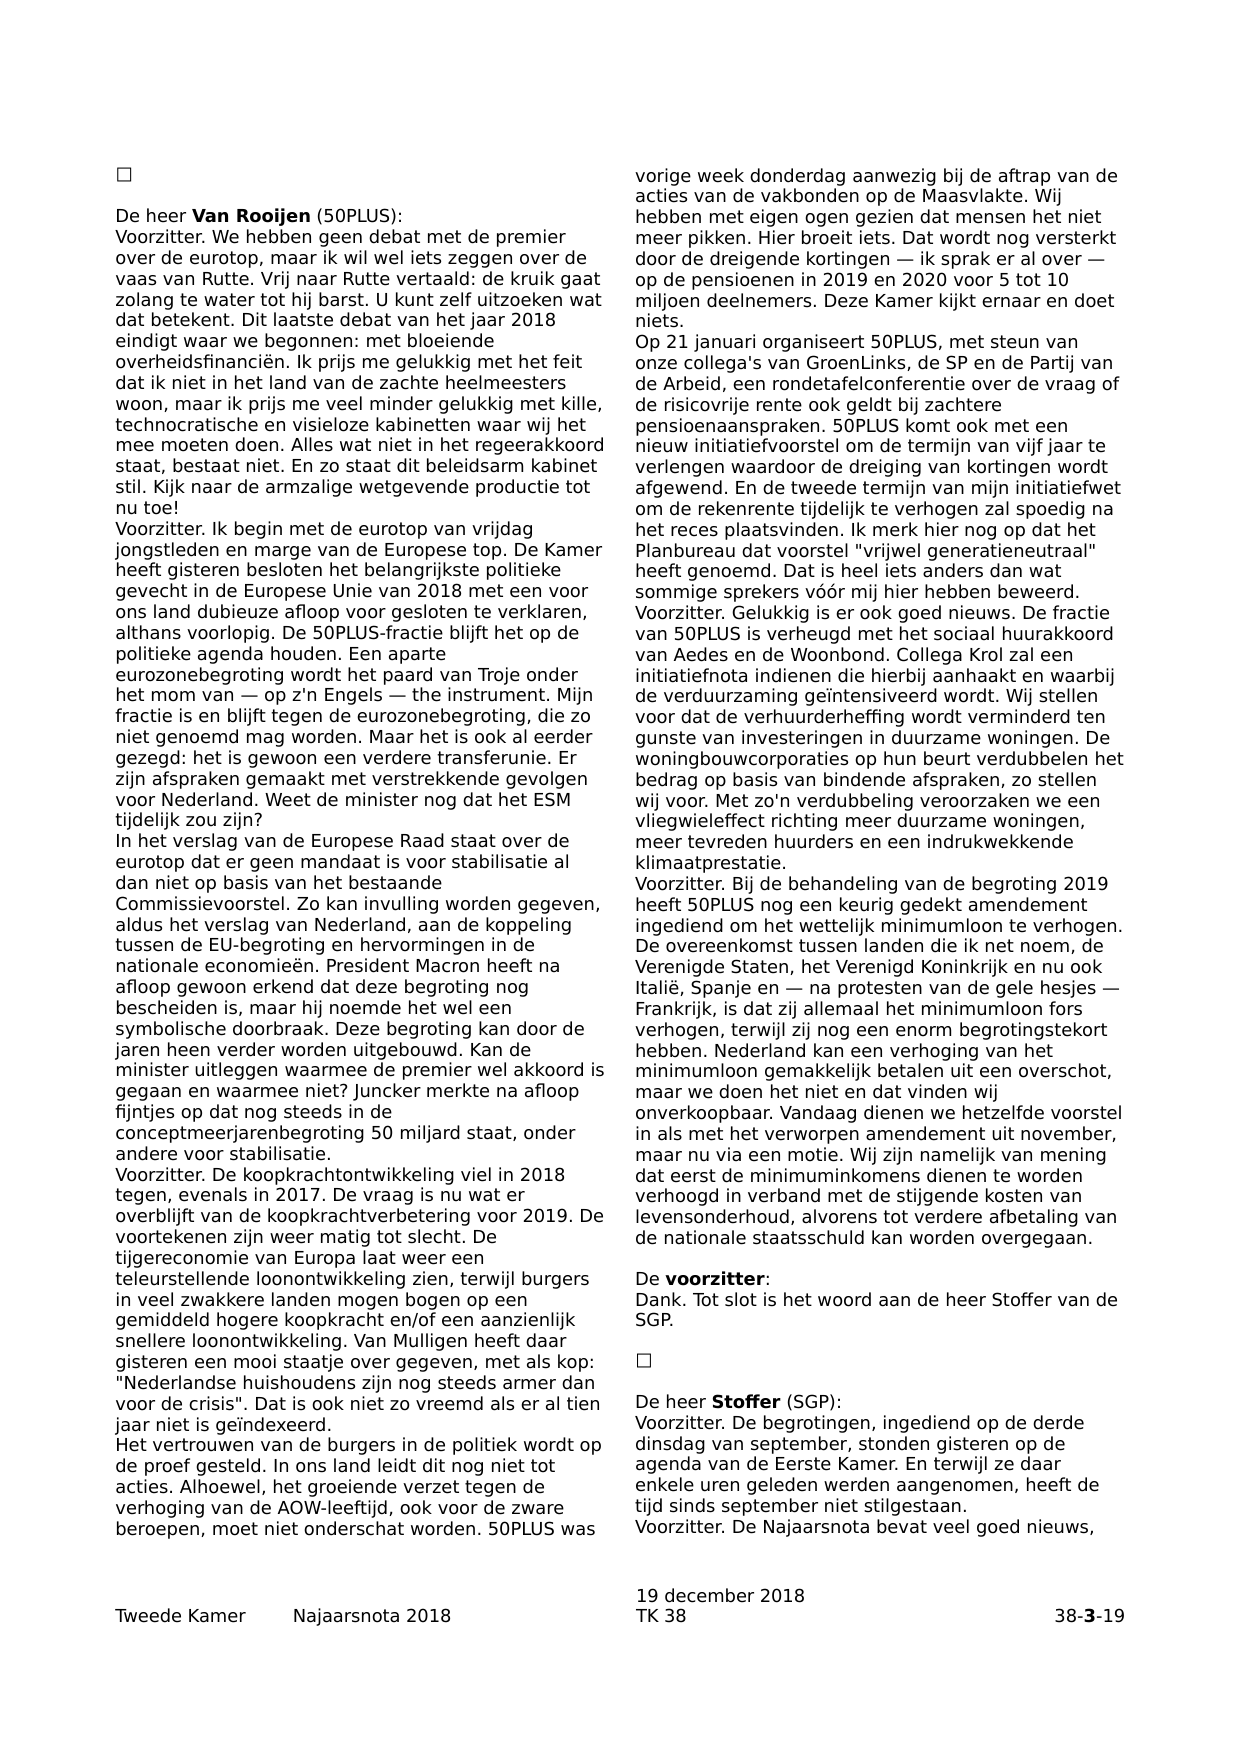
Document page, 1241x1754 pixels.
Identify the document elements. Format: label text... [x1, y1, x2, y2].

text De voorzitter: [635, 1269, 1125, 1289]
text Voorzitter. Ik begin met de eurotop van vrijdag jongstleden en marge van de Europese top. De Kamer heeft gisteren besloten het belangrijkste politieke gevecht in de Europese Unie van 2018 met een voor ons land dubieuze afloop voor gesloten te verklaren, althans voorlopig. De 50PLUS-fractie blijft het op de politieke agenda houden. Een aparte eurozonebegroting wordt het paard van Troje onder het mom van — op z'n Engels — the instrument. Mijn fractie is en blijft tegen de eurozonebegroting, die zo niet genoemd mag worden. Maar het is ook al eerder gezegd: het is gewoon een verdere transferunie. Er zijn afspraken gemaakt met verstrekkende gevolgen voor Nederland. Weet de minister nog dat het ESM tijdelijk zou zijn? [115, 518, 605, 831]
text Op 21 januari organiseert 50PLUS, met steun van onze collega's van GroenLinks, de SP en de Partij van de Arbeid, een rondetafelconferentie over de vraag of de risicovrije rente ook geldt bij zachtere pensioenaanspraken. 50PLUS komt ook met een nieuw initiatiefvoorstel om de termijn van vijf jaar te verlengen waardoor de dreiging van kortingen wordt afgewend. En de tweede termijn van mijn initiatiefwet om de rekenrente tijdelijk te verhogen zal spoedig na het reces plaatsvinden. Ik merk hier nog op dat het Planbureau dat voorstel "vrijwel generatieneutraal" heeft genoemd. Dat is heel iets anders dan wat sommige sprekers vóór mij hier hebben beweerd. [635, 332, 1125, 603]
text Voorzitter. We hebben geen debat met de premier over de eurotop, maar ik wil wel iets zeggen over de vaas van Rutte. Vrij naar Rutte vertaald: de kruik gaat zolang te water tot hij barst. U kunt zelf uitzoeken wat dat betekent. Dit laatste debat van het jaar 2018 eindigt waar we begonnen: met bloeiende overheidsfinanciën. Ik prijs me gelukkig met het feit dat ik niet in het land van de zachte heelmeesters woon, maar ik prijs me veel minder gelukkig met kille, technocratische en visieloze kabinetten waar wij het mee moeten doen. Alles wat niet in het regeerakkoord staat, bestaat niet. En zo staat dit beleidsarm kabinet stil. Kijk naar de armzalige wetgevende productie tot nu toe! [115, 227, 605, 518]
text vorige week donderdag aanwezig bij de aftrap van de acties van de vakbonden op de Maasvlakte. Wij hebben met eigen ogen gezien dat mensen het niet meer pikken. Hier broeit iets. Dat wordt nog versterkt door de dreigende kortingen — ik sprak er al over — op de pensioenen in 2019 en 2020 voor 5 tot 10 miljoen deelnemers. Deze Kamer kijkt ernaar en doet niets. [635, 165, 1125, 332]
text Het vertrouwen van de burgers in de politiek wordt op de proef gesteld. In ons land leidt dit nog niet tot acties. Alhoewel, het groeiende verzet tegen de verhoging van de AOW-leeftijd, ook voor de zware beroepen, moet niet onderschat worden. 50PLUS was [115, 1435, 605, 1539]
text ⬜ [635, 1351, 1125, 1372]
text De heer Van Rooijen (50PLUS): [115, 206, 605, 227]
text ⬜ [115, 165, 605, 186]
text Voorzitter. De begrotingen, ingediend op de derde dinsdag van september, stonden gisteren op de agenda van de Eerste Kamer. En terwijl ze daar enkele uren geleden werden aangenomen, heeft de tijd sinds september niet stilgestaan. [635, 1412, 1125, 1517]
text Voorzitter. Bij de behandeling van de begroting 2019 heeft 50PLUS nog een keurig gedekt amendement ingediend om het wettelijk minimumloon te verhogen. De overeenkomst tussen landen die ik net noem, de Verenigde Staten, het Verenigd Koninkrijk en nu ook Italië, Spanje en — na protesten van de gele hesjes — Frankrijk, is dat zij allemaal het minimumloon fors verhogen, terwijl zij nog een enorm begrotingstekort hebben. Nederland kan een verhoging van het minimumloon gemakkelijk betalen uit een overschot, maar we doen het niet en dat vinden wij onverkoopbaar. Vandaag dienen we hetzelfde voorstel in als met het verworpen amendement uit november, maar nu via een motie. Wij zijn namelijk van mening dat eerst de minimuminkomens dienen te worden verhoogd in verband met de stijgende kosten van levensonderhoud, alvorens tot verdere afbetaling van de nationale staatsschuld kan worden overgegaan. [635, 874, 1125, 1249]
text In het verslag van de Europese Raad staat over de eurotop dat er geen mandaat is voor stabilisatie al dan niet op basis van het bestaande Commissievoorstel. Zo kan invulling worden gegeven, aldus het verslag van Nederland, aan de koppeling tussen de EU-begroting en hervormingen in de nationale economieën. President Macron heeft na afloop gewoon erkend dat deze begroting nog bescheiden is, maar hij noemde het wel een symbolische doorbraak. Deze begroting kan door de jaren heen verder worden uitgebouwd. Kan de minister uitleggen waarmee de premier wel akkoord is gegaan en waarmee niet? Juncker merkte na afloop fijntjes op dat nog steeds in de conceptmeerjarenbegroting 50 miljard staat, onder andere voor stabilisatie. [115, 831, 605, 1164]
text Voorzitter. De Najaarsnota bevat veel goed nieuws, [635, 1517, 1125, 1537]
text Voorzitter. De koopkrachtontwikkeling viel in 2018 tegen, evenals in 2017. De vraag is nu wat er overblijft van de koopkrachtverbetering voor 2019. De voortekenen zijn weer matig tot slecht. De tijgereconomie van Europa laat weer een teleurstellende loonontwikkeling zien, terwijl burgers in veel zwakkere landen mogen bogen op een gemiddeld hogere koopkracht en/of een aanzienlijk snellere loonontwikkeling. Van Mulligen heeft daar gisteren een mooi staatje over gegeven, met als kop: "Nederlandse huishoudens zijn nog steeds armer dan voor de crisis". Dat is ook niet zo vreemd als er al tien jaar niet is geïndexeerd. [115, 1164, 605, 1435]
text Dank. Tot slot is het woord aan de heer Stoffer van de SGP. [635, 1289, 1125, 1331]
text Voorzitter. Gelukkig is er ook goed nieuws. De fractie van 50PLUS is verheugd met het sociaal huurakkoord van Aedes en de Woonbond. Collega Krol zal een initiatiefnota indienen die hierbij aanhaakt en waarbij de verduurzaming geïntensiveerd wordt. Wij stellen voor dat de verhuurderheffing wordt verminderd ten gunste van investeringen in duurzame woningen. De woningbouwcorporaties op hun beurt verdubbelen het bedrag op basis van bindende afspraken, zo stellen wij voor. Met zo'n verdubbeling veroorzaken we een vliegwieleffect richting meer duurzame woningen, meer tevreden huurders en een indrukwekkende klimaatprestatie. [635, 603, 1125, 874]
text De heer Stoffer (SGP): [635, 1392, 1125, 1412]
